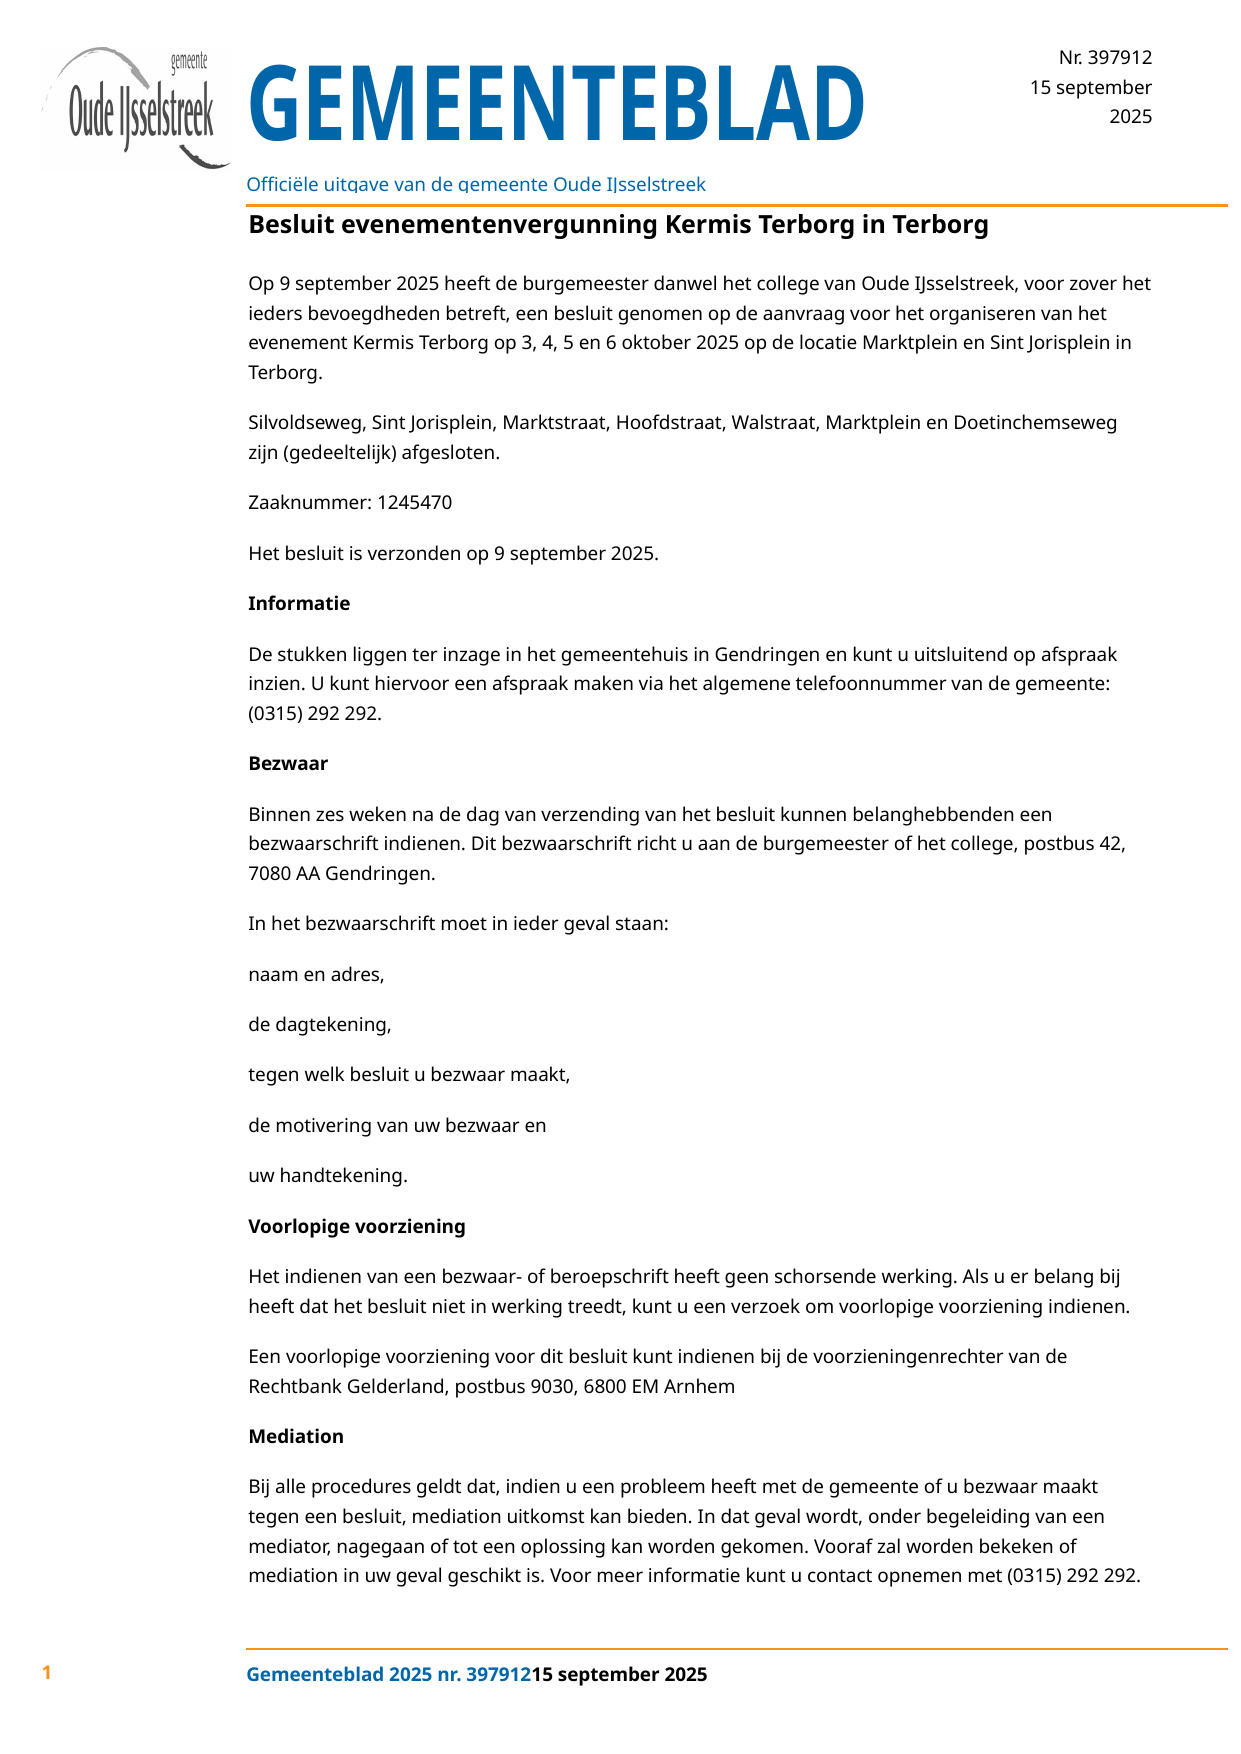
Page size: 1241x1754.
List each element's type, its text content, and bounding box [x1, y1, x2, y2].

text Een voorlopige voorziening voor dit besluit kunt indienen bij de voorzieningenrechter van de Rechtbank Gelderland, postbus 9030, 6800 EM Arnhem [248, 1343, 1152, 1398]
text Het indienen van een bezwaar- of beroepschrift heeft geen schorsende werking. Als u er belang bij heeft dat het besluit niet in werking treedt, kunt u een verzoek om voorlopige voorziening indienen. [248, 1263, 1152, 1318]
text Op 9 september 2025 heeft de burgemeester danwel het college van Oude IJsselstreek, voor zover het ieders bevoegdheden betreft, een besluit genomen op de aanvraag voor het organiseren van het evenement Kermis Terborg op 3, 4, 5 en 6 oktober 2025 op de locatie Marktplein en Sint Jorisplein in Terborg. [248, 270, 1152, 385]
text Besluit evenementenvergunning Kermis Terborg in Terborg [248, 207, 1152, 241]
text Bij alle procedures geldt dat, indien u een probleem heeft met de gemeente of u bezwaar maakt tegen een besluit, mediation uitkomst kan bieden. In dat geval wordt, onder begeleiding van een mediator, nagegaan of tot een oplossing kan worden gekomen. Vooraf zal worden bekeken of mediation in uw geval geschikt is. Voor meer informatie kunt u contact opnemen met (0315) 292 292. [248, 1474, 1152, 1588]
text Mediation [248, 1423, 1152, 1449]
text Bezwaar [248, 750, 1152, 776]
text Binnen zes weken na de dag van verzending van het besluit kunnen belanghebbenden een bezwaarschrift indienen. Dit bezwaarschrift richt u aan de burgemeester of het college, postbus 42, 7080 AA Gendringen. [248, 801, 1152, 886]
text Silvoldseweg, Sint Jorisplein, Marktstraat, Hoofdstraat, Walstraat, Marktplein en Doetinchemseweg zijn (gedeeltelijk) afgesloten. [248, 409, 1152, 465]
text de dagtekening, [248, 1011, 1152, 1037]
text De stukken liggen ter inzage in het gemeentehuis in Gendringen en kunt u uitsluitend op afspraak inzien. U kunt hiervoor een afspraak maken via het algemene telefoonnummer van de gemeente: (0315) 292 292. [248, 641, 1152, 726]
text Informatie [248, 590, 1152, 616]
text tegen welk besluit u bezwaar maakt, [248, 1062, 1152, 1087]
picture [41, 47, 231, 172]
text de motivering van uw bezwaar en [248, 1112, 1152, 1138]
text Het besluit is verzonden op 9 september 2025. [248, 540, 1152, 566]
text uw handtekening. [248, 1162, 1152, 1188]
text Voorlopige voorziening [248, 1213, 1152, 1238]
text naam en adres, [248, 961, 1152, 986]
text In het bezwaarschrift moet in ieder geval staan: [248, 910, 1152, 936]
text Zaaknummer: 1245470 [248, 489, 1152, 515]
